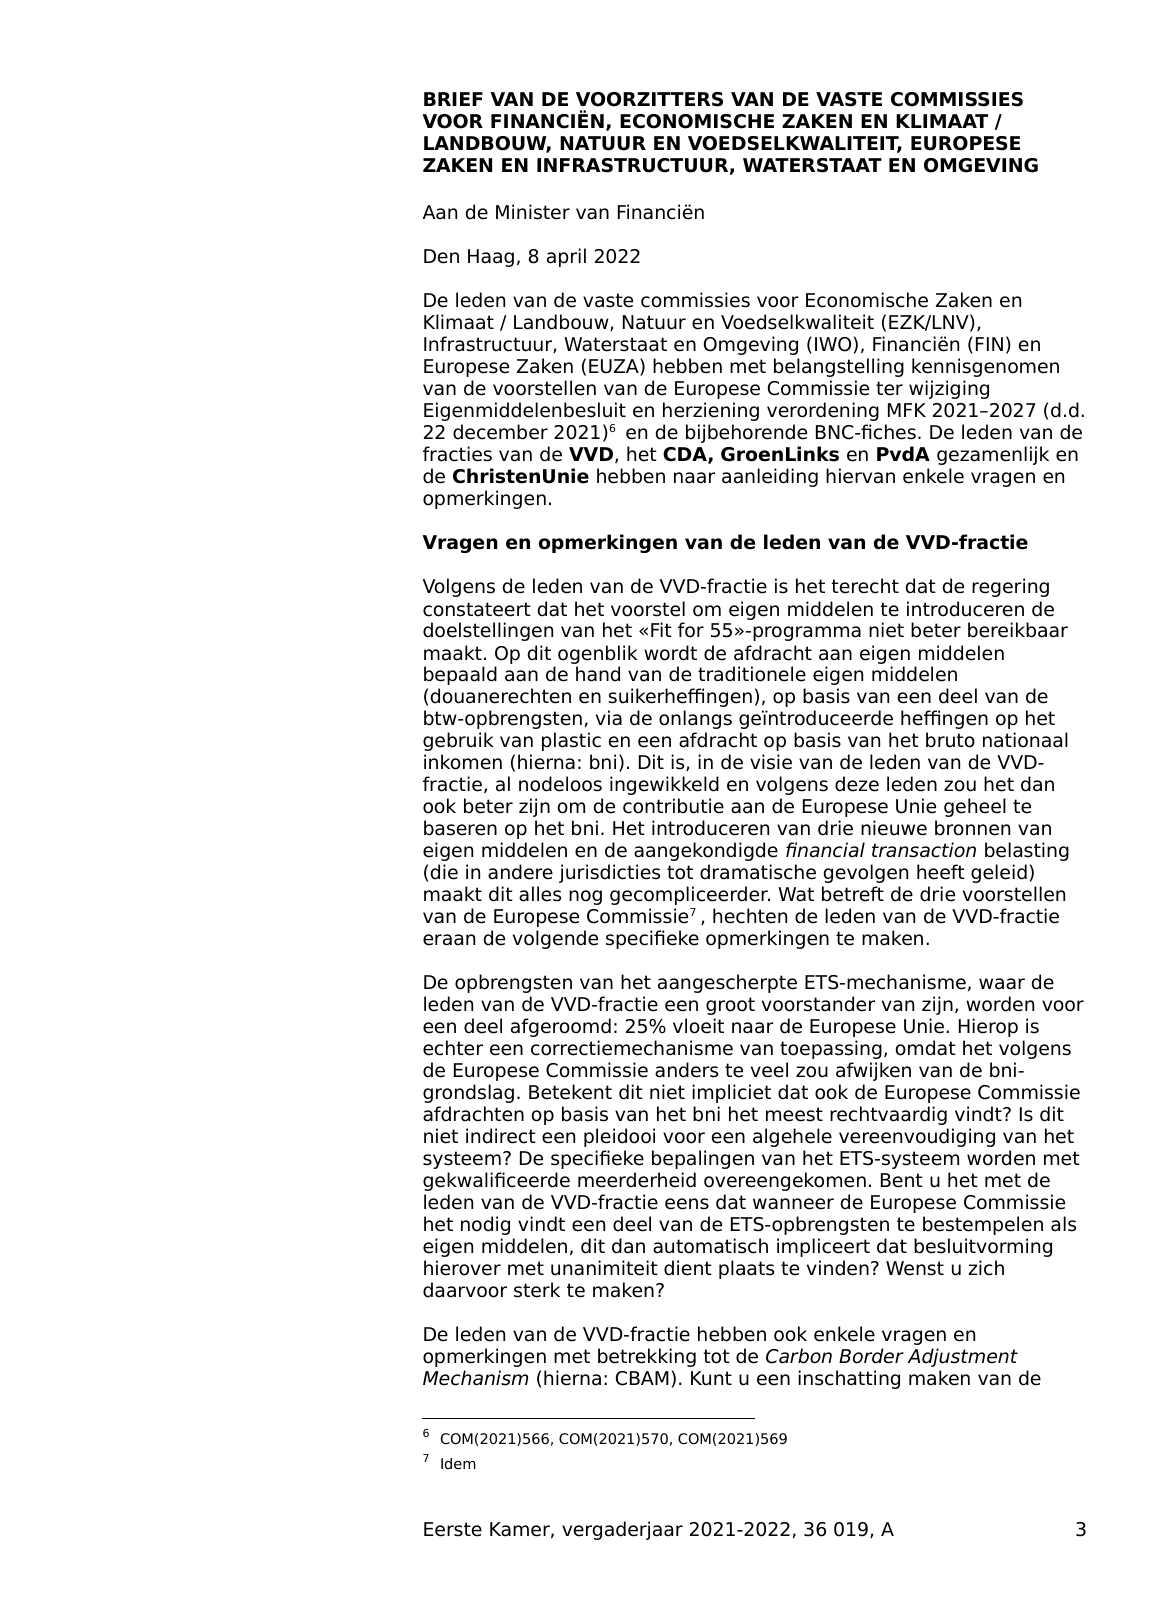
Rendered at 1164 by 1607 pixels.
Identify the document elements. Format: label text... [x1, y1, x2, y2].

text Aan de Minister van Financiën [422, 202, 1087, 224]
text Den Haag, 8 april 2022 [422, 246, 1087, 268]
text De opbrengsten van het aangescherpte ETS-mechanisme, waar de leden van de VVD-fractie een groot voorstander van zijn, worden voor een deel afgeroomd: 25% vloeit naar de Europese Unie. Hierop is echter een correctiemechanisme van toepassing, omdat het volgens de Europese Commissie anders te veel zou afwijken van de bni-grondslag. Betekent dit niet impliciet dat ook de Europese Commissie afdrachten op basis van het bni het meest rechtvaardig vindt? Is dit niet indirect een pleidooi voor een algehele vereenvoudiging van het systeem? De specifieke bepalingen van het ETS-systeem worden met gekwalificeerde meerderheid overeengekomen. Bent u het met de leden van de VVD-fractie eens dat wanneer de Europese Commissie het nodig vindt een deel van de ETS-opbrengsten te bestempelen als eigen middelen, dit dan automatisch impliceert dat besluitvorming hierover met unanimiteit dient plaats te vinden? Wenst u zich daarvoor sterk te maken? [422, 972, 1087, 1302]
subtitle Vragen en opmerkingen van de leden van de VVD-fractie [422, 532, 1087, 554]
text Volgens de leden van de VVD-fractie is het terecht dat de regering constateert dat het voorstel om eigen middelen te introduceren de doelstellingen van het «Fit for 55»-programma niet beter bereikbaar maakt. Op dit ogenblik wordt de afdracht aan eigen middelen bepaald aan de hand van de traditionele eigen middelen (douanerechten en suikerheffingen), op basis van een deel van de btw-opbrengsten, via de onlangs geïntroduceerde heffingen op het gebruik van plastic en een afdracht op basis van het bruto nationaal inkomen (hierna: bni). Dit is, in de visie van de leden van de VVD-fractie, al nodeloos ingewikkeld en volgens deze leden zou het dan ook beter zijn om de contributie aan de Europese Unie geheel te baseren op het bni. Het introduceren van drie nieuwe bronnen van eigen middelen en de aangekondigde financial transaction belasting (die in andere jurisdicties tot dramatische gevolgen heeft geleid) maakt dit alles nog gecompliceerder. Wat betreft de drie voorstellen van de Europese Commissie, hechten de leden van de VVD-fractie eraan de volgende specifieke opmerkingen te maken. [422, 576, 1087, 950]
text De leden van de VVD-fractie hebben ook enkele vragen en opmerkingen met betrekking tot de Carbon Border Adjustment Mechanism (hierna: CBAM). Kunt u een inschatting maken van de [422, 1324, 1087, 1390]
text De leden van de vaste commissies voor Economische Zaken en Klimaat / Landbouw, Natuur en Voedselkwaliteit (EZK/LNV), Infrastructuur, Waterstaat en Omgeving (IWO), Financiën (FIN) en Europese Zaken (EUZA) hebben met belangstelling kennisgenomen van de voorstellen van de Europese Commissie ter wijziging Eigenmiddelenbesluit en herziening verordening MFK 2021–2027 (d.d. 22 december 2021) en de bijbehorende BNC-fiches. De leden van de fracties van de VVD, het CDA, GroenLinks en PvdA gezamenlijk en de ChristenUnie hebben naar aanleiding hiervan enkele vragen en opmerkingen. [422, 290, 1087, 510]
text COM(2021)566, COM(2021)570, COM(2021)569 [422, 1427, 1087, 1449]
subtitle BRIEF VAN DE VOORZITTERS VAN DE VASTE COMMISSIES VOOR FINANCIËN, ECONOMISCHE ZAKEN EN KLIMAAT / LANDBOUW, NATUUR EN VOEDSELKWALITEIT, EUROPESE ZAKEN EN INFRASTRUCTUUR, WATERSTAAT EN OMGEVING [422, 89, 1087, 177]
text Idem [422, 1452, 1087, 1474]
